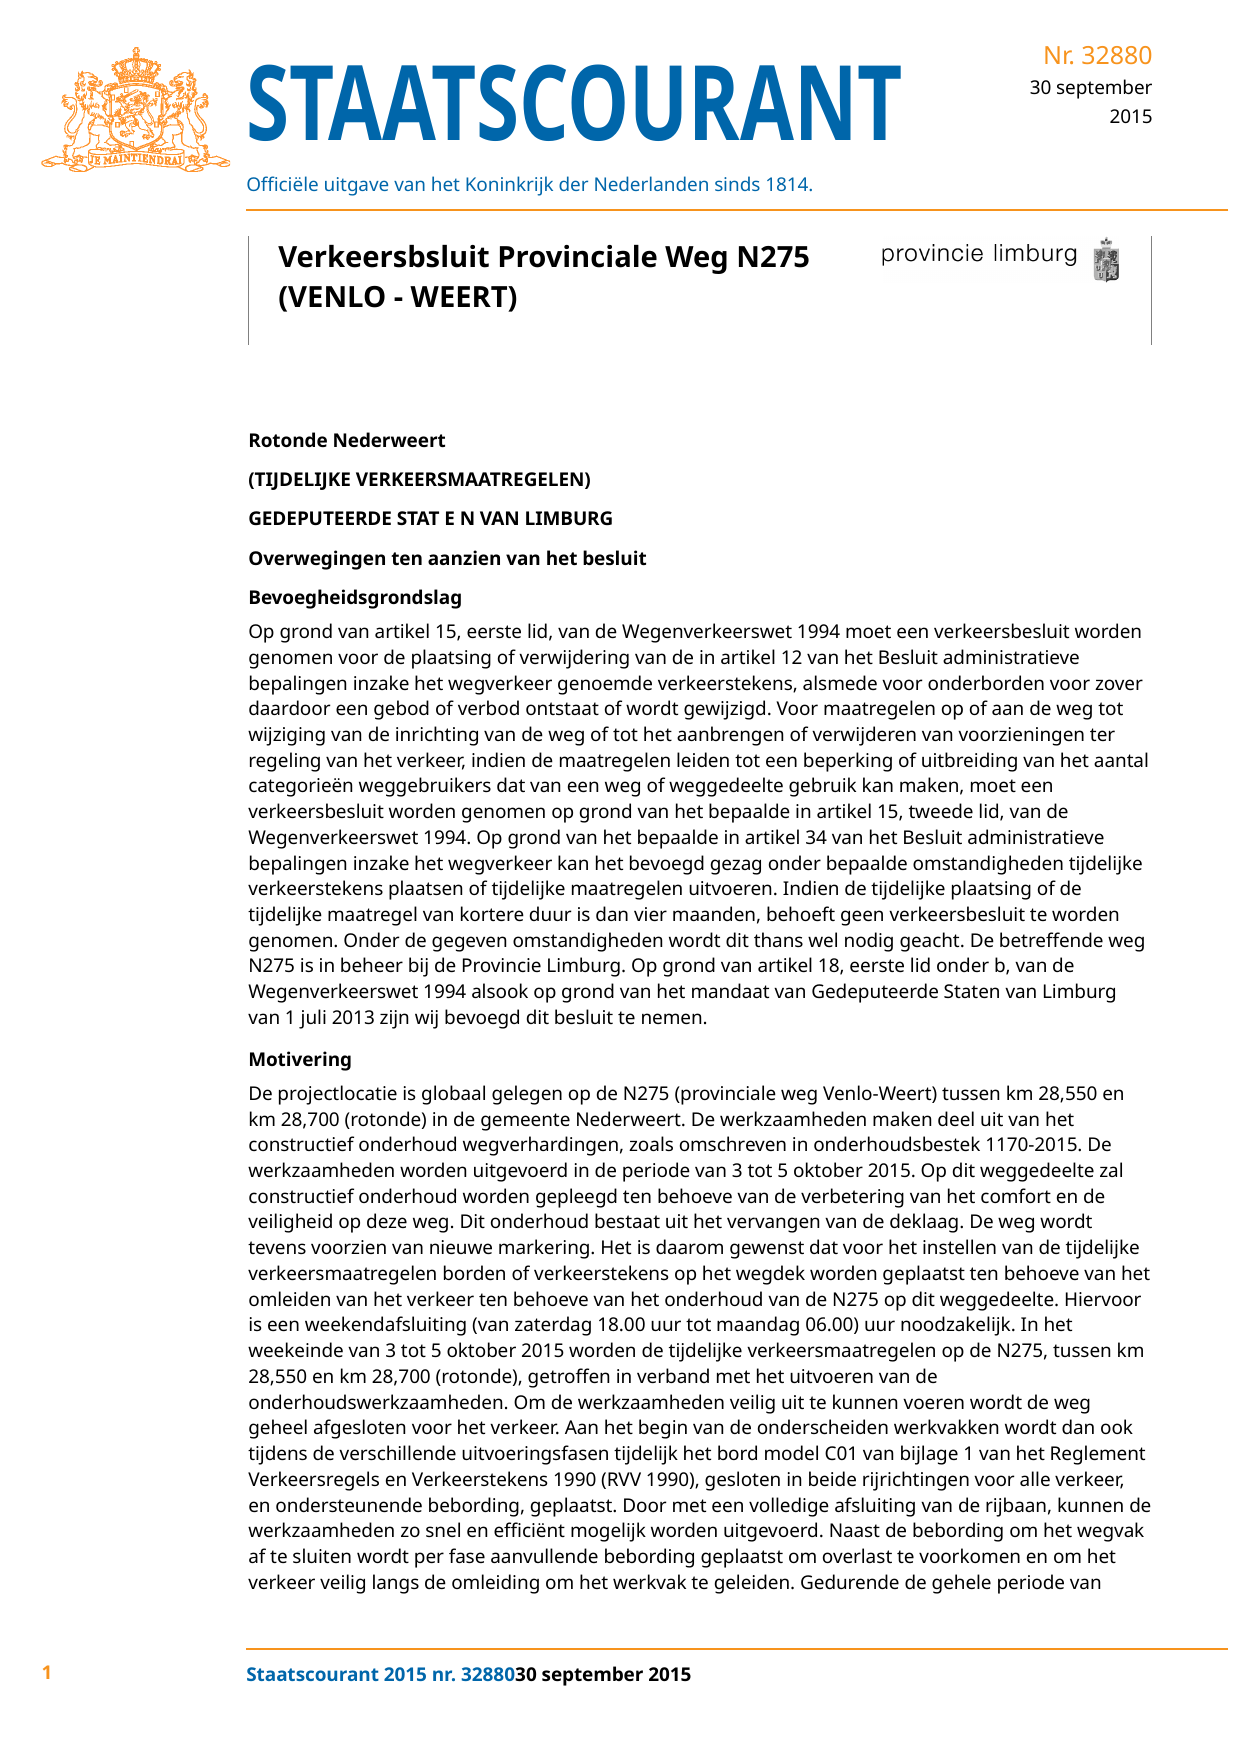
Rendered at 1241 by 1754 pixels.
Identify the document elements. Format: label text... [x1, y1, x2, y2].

picture [41, 47, 231, 172]
text (TIJDELIJKE VERKEERSMAATREGELEN) [248, 466, 1152, 492]
text GEDEPUTEERDE STAT E N VAN LIMBURG [248, 506, 1152, 531]
text Bevoegheidsgrondslag [248, 584, 1152, 610]
picture [882, 236, 1119, 283]
text Overwegingen ten aanzien van het besluit [248, 545, 1152, 571]
text Motivering [248, 1046, 1152, 1072]
table_header [850, 236, 1151, 345]
text Op grond van artikel 15, eerste lid, van de Wegenverkeerswet 1994 moet een verkeersbesluit worden genomen voor de plaatsing of verwijdering van de in artikel 12 van het Besluit administratieve bepalingen inzake het wegverkeer genoemde verkeerstekens, alsmede voor onderborden voor zover daardoor een gebod of verbod ontstaat of wordt gewijzigd. Voor maatregelen op of aan de weg tot wijziging van de inrichting van de weg of tot het aanbrengen of verwijderen van voorzieningen ter regeling van het verkeer, indien de maatregelen leiden tot een beperking of uitbreiding van het aantal categorieën weggebruikers dat van een weg of weggedeelte gebruik kan maken, moet een verkeersbesluit worden genomen op grond van het bepaalde in artikel 15, tweede lid, van de Wegenverkeerswet 1994. Op grond van het bepaalde in artikel 34 van het Besluit administratieve bepalingen inzake het wegverkeer kan het bevoegd gezag onder bepaalde omstandigheden tijdelijke verkeerstekens plaatsen of tijdelijke maatregelen uitvoeren. Indien de tijdelijke plaatsing of de tijdelijke maatregel van kortere duur is dan vier maanden, behoeft geen verkeersbesluit te worden genomen. Onder de gegeven omstandigheden wordt dit thans wel nodig geacht. De betreffende weg N275 is in beheer bij de Provincie Limburg. Op grond van artikel 18, eerste lid onder b, van de Wegenverkeerswet 1994 alsook op grond van het mandaat van Gedeputeerde Staten van Limburg van 1 juli 2013 zijn wij bevoegd dit besluit te nemen. [248, 618, 1152, 1030]
text De projectlocatie is globaal gelegen op de N275 (provinciale weg Venlo-Weert) tussen km 28,550 en km 28,700 (rotonde) in de gemeente Nederweert. De werkzaamheden maken deel uit van het constructief onderhoud wegverhardingen, zoals omschreven in onderhoudsbestek 1170-2015. De werkzaamheden worden uitgevoerd in de periode van 3 tot 5 oktober 2015. Op dit weggedeelte zal constructief onderhoud worden gepleegd ten behoeve van de verbetering van het comfort en de veiligheid op deze weg. Dit onderhoud bestaat uit het vervangen van de deklaag. De weg wordt tevens voorzien van nieuwe markering. Het is daarom gewenst dat voor het instellen van de tijdelijke verkeersmaatregelen borden of verkeerstekens op het wegdek worden geplaatst ten behoeve van het omleiden van het verkeer ten behoeve van het onderhoud van de N275 op dit weggedeelte. Hiervoor is een weekendafsluiting (van zaterdag 18.00 uur tot maandag 06.00) uur noodzakelijk. In het weekeinde van 3 tot 5 oktober 2015 worden de tijdelijke verkeersmaatregelen op de N275, tussen km 28,550 en km 28,700 (rotonde), getroffen in verband met het uitvoeren van de onderhoudswerkzaamheden. Om de werkzaamheden veilig uit te kunnen voeren wordt de weg geheel afgesloten voor het verkeer. Aan het begin van de onderscheiden werkvakken wordt dan ook tijdens de verschillende uitvoeringsfasen tijdelijk het bord model C01 van bijlage 1 van het Reglement Verkeersregels en Verkeerstekens 1990 (RVV 1990), gesloten in beide rijrichtingen voor alle verkeer, en ondersteunende bebording, geplaatst. Door met een volledige afsluiting van de rijbaan, kunnen de werkzaamheden zo snel en efficiënt mogelijk worden uitgevoerd. Naast de bebording om het wegvak af te sluiten wordt per fase aanvullende bebording geplaatst om overlast te voorkomen en om het verkeer veilig langs de omleiding om het werkvak te geleiden. Gedurende de gehele periode van [248, 1080, 1152, 1595]
table_header Verkeersbsluit Provinciale Weg N275 (VENLO - WEERT) [249, 236, 850, 345]
text Rotonde Nederweert [248, 427, 1152, 453]
